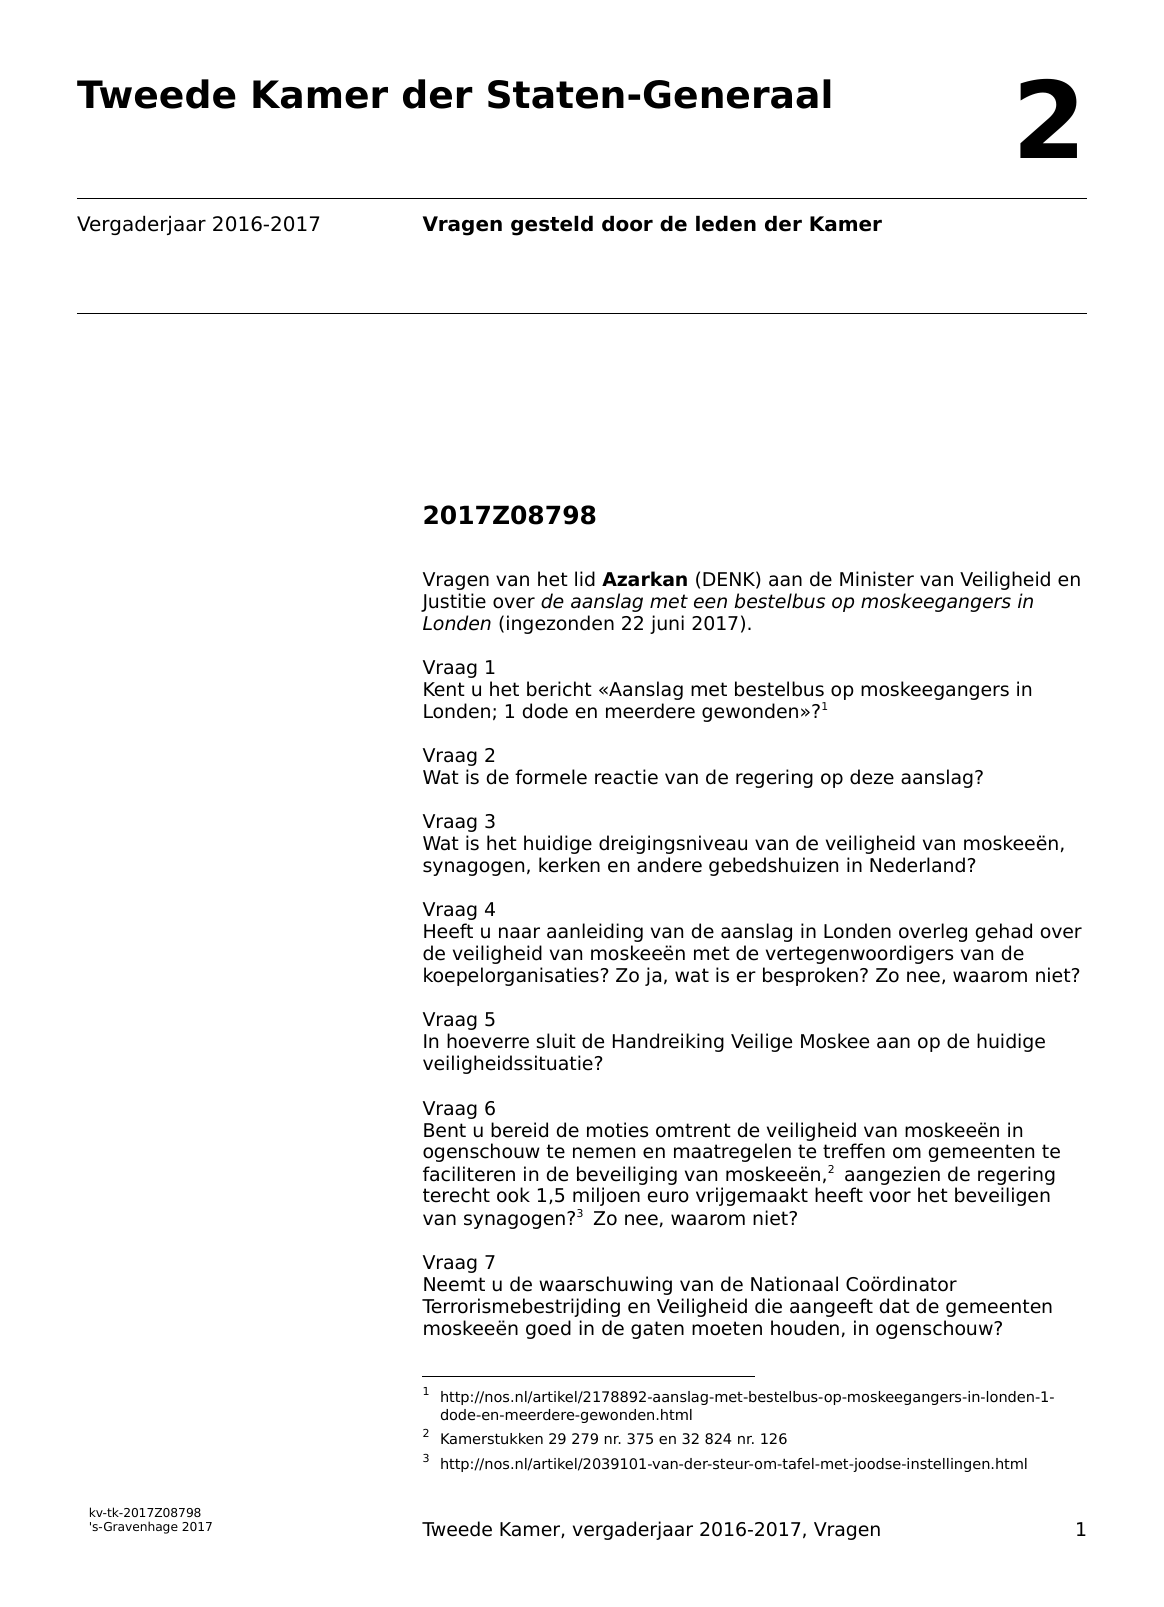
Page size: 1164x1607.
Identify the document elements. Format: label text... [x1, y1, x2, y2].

text kv-tk-2017Z08798 [88, 1506, 323, 1520]
table_cell Vergaderjaar 2016-2017 [77, 199, 422, 313]
text Wat is de formele reactie van de regering op deze aanslag? [422, 767, 1087, 789]
text http://nos.nl/artikel/2178892-aanslag-met-bestelbus-op-moskeegangers-in-londen-1-dode-en-meerdere-gewonden.html [422, 1385, 1087, 1424]
table_cell Vragen gesteld door de leden der Kamer [422, 199, 1087, 313]
text http://nos.nl/artikel/2039101-van-der-steur-om-tafel-met-joodse-instellingen.html [422, 1452, 1087, 1474]
text Vraag 4 [422, 899, 1087, 921]
text Kamerstukken 29 279 nr. 375 en 32 824 nr. 126 [422, 1427, 1087, 1449]
text Vraag 1 [422, 657, 1087, 679]
text Bent u bereid de moties omtrent de veiligheid van moskeeën in ogenschouw te nemen en maatregelen te treffen om gemeenten te faciliteren in de beveiliging van moskeeën, aangezien de regering terecht ook 1,5 miljoen euro vrijgemaakt heeft voor het beveiligen van synagogen? Zo nee, waarom niet? [422, 1119, 1087, 1229]
text 's-Gravenhage 2017 [88, 1520, 323, 1534]
text Neemt u de waarschuwing van de Nationaal Coördinator Terrorismebestrijding en Veiligheid die aangeeft dat de gemeenten moskeeën goed in de gaten moeten houden, in ogenschouw? [422, 1273, 1087, 1339]
text Kent u het bericht «Aanslag met bestelbus op moskeegangers in Londen; 1 dode en meerdere gewonden»? [422, 679, 1087, 723]
text Vragen van het lid Azarkan (DENK) aan de Minister van Veiligheid en Justitie over de aanslag met een bestelbus op moskeegangers in Londen (ingezonden 22 juni 2017). [422, 569, 1087, 635]
text Vraag 2 [422, 745, 1087, 767]
table_header Tweede Kamer der Staten-Generaal [77, 59, 886, 198]
text Vraag 3 [422, 811, 1087, 833]
table_header 2 [886, 59, 1087, 198]
text Wat is het huidige dreigingsniveau van de veiligheid van moskeeën, synagogen, kerken en andere gebedshuizen in Nederland? [422, 833, 1087, 877]
text Vraag 6 [422, 1097, 1087, 1119]
text 2017Z08798 [422, 501, 1087, 531]
text Vraag 5 [422, 1009, 1087, 1031]
text Heeft u naar aanleiding van de aanslag in Londen overleg gehad over de veiligheid van moskeeën met de vertegenwoordigers van de koepelorganisaties? Zo ja, wat is er besproken? Zo nee, waarom niet? [422, 921, 1087, 987]
text Vraag 7 [422, 1252, 1087, 1273]
text In hoeverre sluit de Handreiking Veilige Moskee aan op de huidige veiligheidssituatie? [422, 1031, 1087, 1075]
